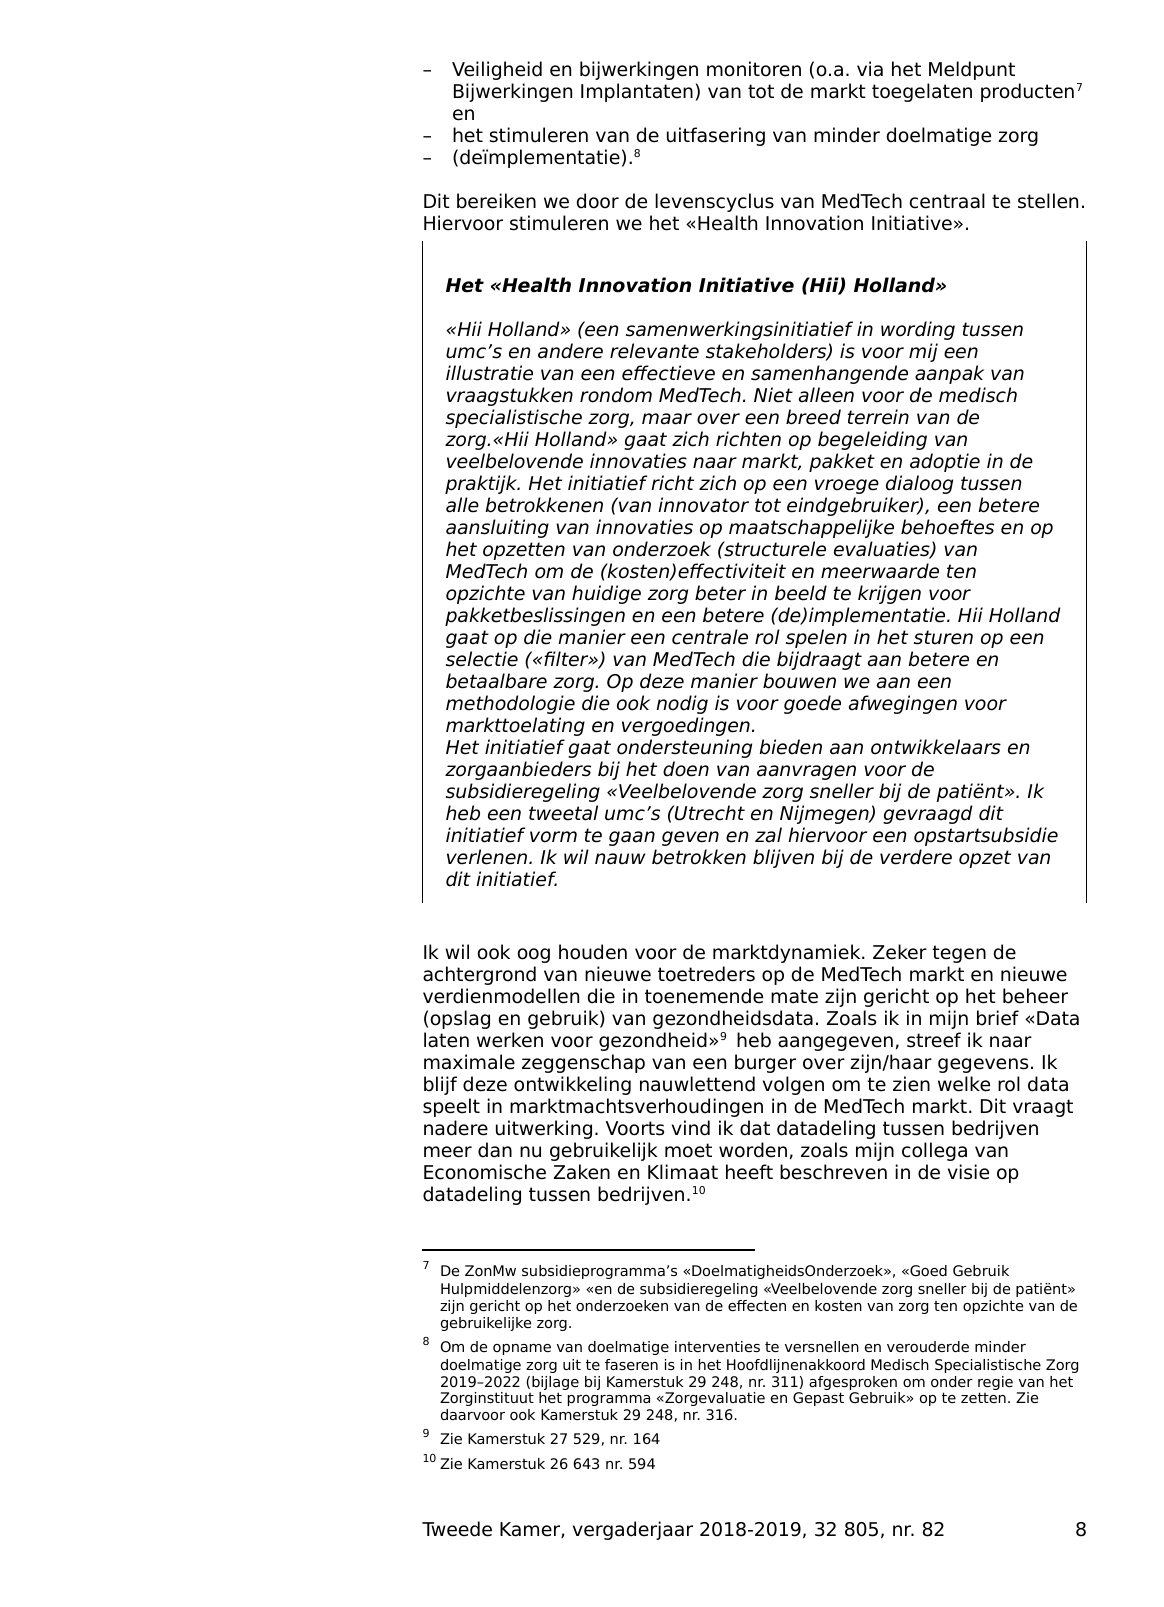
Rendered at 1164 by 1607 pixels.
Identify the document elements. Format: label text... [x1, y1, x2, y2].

text Dit bereiken we door de levenscyclus van MedTech centraal te stellen. Hiervoor stimuleren we het «Health Innovation Initiative». [422, 191, 1087, 235]
text Ik wil ook oog houden voor de marktdynamiek. Zeker tegen de achtergrond van nieuwe toetreders op de MedTech markt en nieuwe verdienmodellen die in toenemende mate zijn gericht op het beheer (opslag en gebruik) van gezondheidsdata. Zoals ik in mijn brief «Data laten werken voor gezondheid» heb aangegeven, streef ik naar maximale zeggenschap van een burger over zijn/haar gegevens. Ik blijf deze ontwikkeling nauwlettend volgen om te zien welke rol data speelt in marktmachtsverhoudingen in de MedTech markt. Dit vraagt nadere uitwerking. Voorts vind ik dat datadeling tussen bedrijven meer dan nu gebruikelijk moet worden, zoals mijn collega van Economische Zaken en Klimaat heeft beschreven in de visie op datadeling tussen bedrijven. [422, 942, 1087, 1206]
text Zie Kamerstuk 27 529, nr. 164 [422, 1427, 1087, 1449]
text Zie Kamerstuk 26 643 nr. 594 [422, 1452, 1087, 1474]
text – het stimuleren van de uitfasering van minder doelmatige zorg [422, 125, 1087, 147]
text – (deïmplementatie). [422, 147, 1087, 169]
table_header Het «Health Innovation Initiative (Hii) Holland» «Hii Holland» (een samenwerkingsinitiatief in wording tussen umc’s en andere relevante stakeholders) is voor mij een illustratie van een effectieve en samenhangende aanpak van vraagstukken rondom MedTech. Niet alleen voor de medisch specialistische zorg, maar over een breed terrein van de zorg.«Hii Holland» gaat zich richten op begeleiding van veelbelovende innovaties naar markt, pakket en adoptie in de praktijk. Het initiatief richt zich op een vroege dialoog tussen alle betrokkenen (van innovator tot eindgebruiker), een betere aansluiting van innovaties op maatschappelijke behoeftes en op het opzetten van onderzoek (structurele evaluaties) van MedTech om de (kosten)effectiviteit en meerwaarde ten opzichte van huidige zorg beter in beeld te krijgen voor pakketbeslissingen en een betere (de)implementatie. Hii Holland gaat op die manier een centrale rol spelen in het sturen op een selectie («filter») van MedTech die bijdraagt aan betere en betaalbare zorg. Op deze manier bouwen we aan een methodologie die ook nodig is voor goede afwegingen voor markttoelating en vergoedingen. Het initiatief gaat ondersteuning bieden aan ontwikkelaars en zorgaanbieders bij het doen van aanvragen voor de subsidieregeling «Veelbelovende zorg sneller bij de patiënt». Ik heb een tweetal umc’s (Utrecht en Nijmegen) gevraagd dit initiatief vorm te gaan geven en zal hiervoor een opstartsubsidie verlenen. Ik wil nauw betrokken blijven bij de verdere opzet van dit initiatief. [423, 241, 1086, 902]
text De ZonMw subsidieprogramma’s «DoelmatigheidsOnderzoek», «Goed Gebruik Hulpmiddelenzorg» «en de subsidieregeling «Veelbelovende zorg sneller bij de patiënt» zijn gericht op het onderzoeken van de effecten en kosten van zorg ten opzichte van de gebruikelijke zorg. [422, 1259, 1087, 1332]
text Om de opname van doelmatige interventies te versnellen en verouderde minder doelmatige zorg uit te faseren is in het Hoofdlijnenakkoord Medisch Specialistische Zorg 2019–2022 (bijlage bij Kamerstuk 29 248, nr. 311) afgesproken om onder regie van het Zorginstituut het programma «Zorgevaluatie en Gepast Gebruik» op te zetten. Zie daarvoor ook Kamerstuk 29 248, nr. 316. [422, 1335, 1087, 1424]
text – Veiligheid en bijwerkingen monitoren (o.a. via het Meldpunt Bijwerkingen Implantaten) van tot de markt toegelaten producten en [422, 59, 1087, 125]
